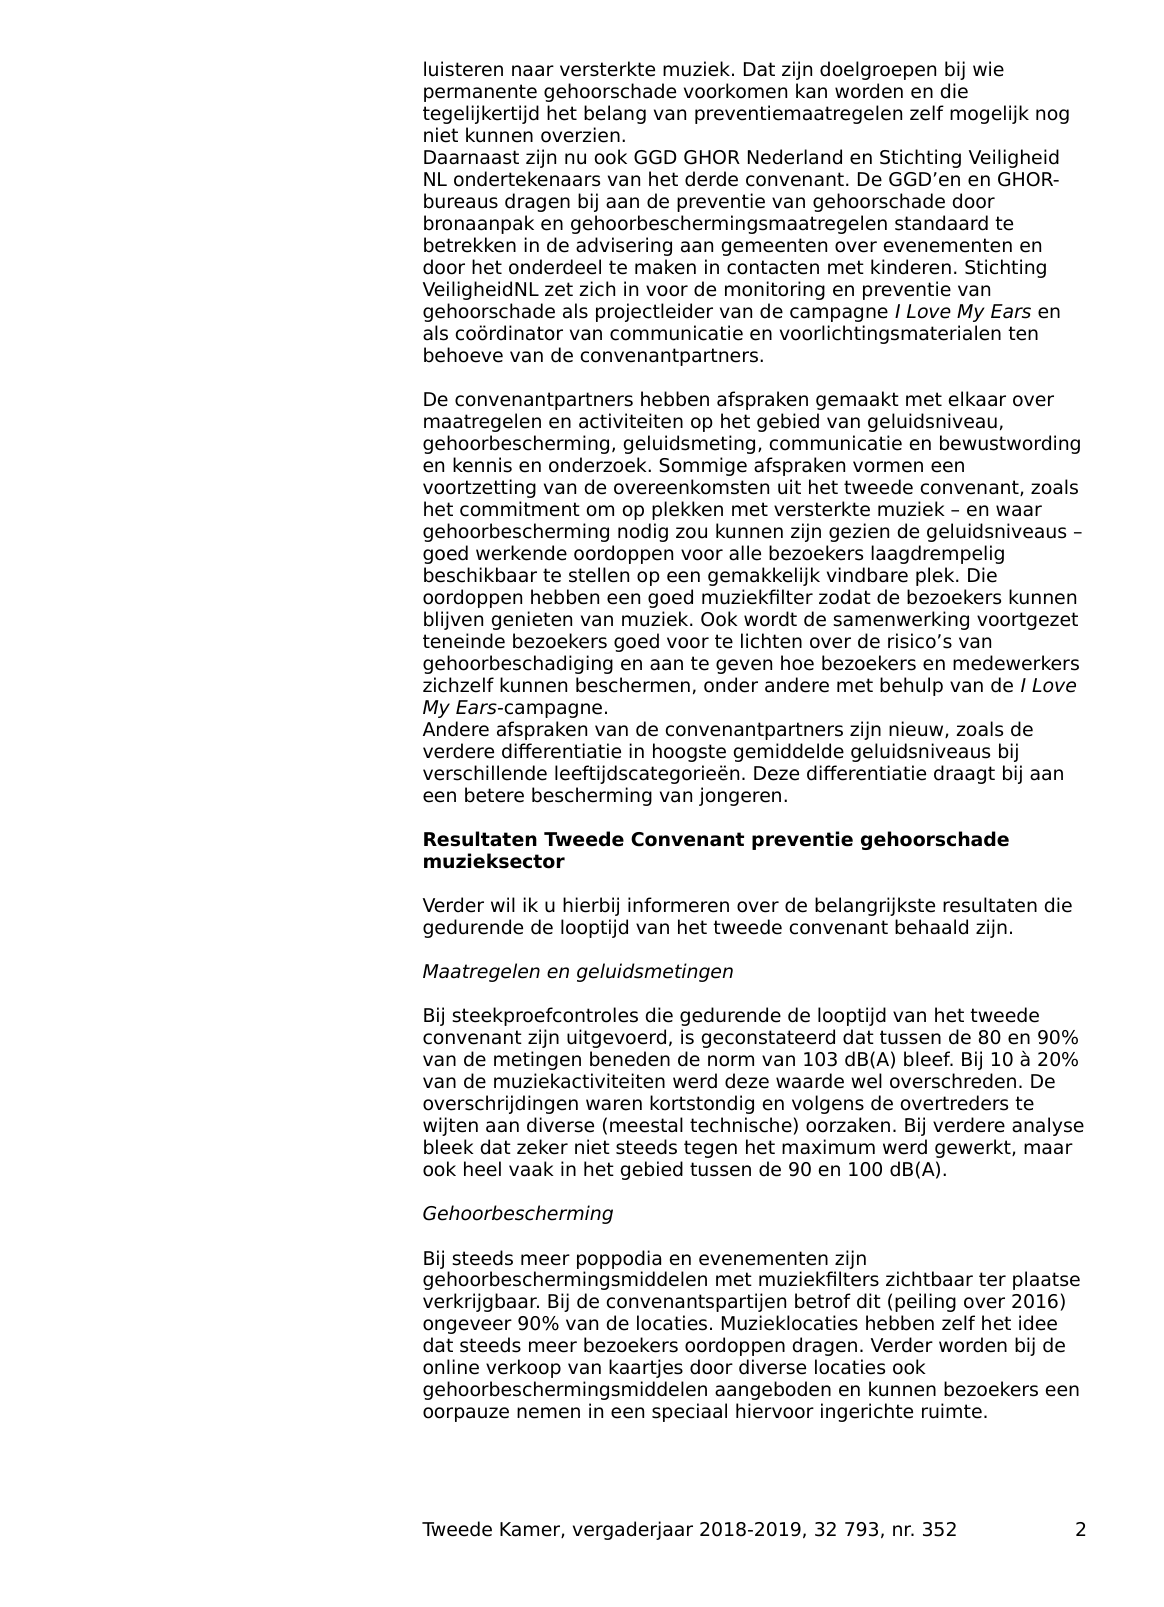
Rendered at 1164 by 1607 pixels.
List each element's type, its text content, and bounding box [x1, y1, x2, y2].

text Bij steekproefcontroles die gedurende de looptijd van het tweede convenant zijn uitgevoerd, is geconstateerd dat tussen de 80 en 90% van de metingen beneden de norm van 103 dB(A) bleef. Bij 10 à 20% van de muziekactiviteiten werd deze waarde wel overschreden. De overschrijdingen waren kortstondig en volgens de overtreders te wijten aan diverse (meestal technische) oorzaken. Bij verdere analyse bleek dat zeker niet steeds tegen het maximum werd gewerkt, maar ook heel vaak in het gebied tussen de 90 en 100 dB(A). [422, 1005, 1087, 1181]
subtitle Maatregelen en geluidsmetingen [422, 961, 1087, 983]
text Bij steeds meer poppodia en evenementen zijn gehoorbeschermingsmiddelen met muziekfilters zichtbaar ter plaatse verkrijgbaar. Bij de convenantspartijen betrof dit (peiling over 2016) ongeveer 90% van de locaties. Muzieklocaties hebben zelf het idee dat steeds meer bezoekers oordoppen dragen. Verder worden bij de online verkoop van kaartjes door diverse locaties ook gehoorbeschermingsmiddelen aangeboden en kunnen bezoekers een oorpauze nemen in een speciaal hiervoor ingerichte ruimte. [422, 1247, 1087, 1423]
text Andere afspraken van de convenantpartners zijn nieuw, zoals de verdere differentiatie in hoogste gemiddelde geluidsniveaus bij verschillende leeftijdscategorieën. Deze differentiatie draagt bij aan een betere bescherming van jongeren. [422, 719, 1087, 807]
text luisteren naar versterkte muziek. Dat zijn doelgroepen bij wie permanente gehoorschade voorkomen kan worden en die tegelijkertijd het belang van preventiemaatregelen zelf mogelijk nog niet kunnen overzien. [422, 59, 1087, 147]
text De convenantpartners hebben afspraken gemaakt met elkaar over maatregelen en activiteiten op het gebied van geluidsniveau, gehoorbescherming, geluidsmeting, communicatie en bewustwording en kennis en onderzoek. Sommige afspraken vormen een voortzetting van de overeenkomsten uit het tweede convenant, zoals het commitment om op plekken met versterkte muziek – en waar gehoorbescherming nodig zou kunnen zijn gezien de geluidsniveaus – goed werkende oordoppen voor alle bezoekers laagdrempelig beschikbaar te stellen op een gemakkelijk vindbare plek. Die oordoppen hebben een goed muziekfilter zodat de bezoekers kunnen blijven genieten van muziek. Ook wordt de samenwerking voortgezet teneinde bezoekers goed voor te lichten over de risico’s van gehoorbeschadiging en aan te geven hoe bezoekers en medewerkers zichzelf kunnen beschermen, onder andere met behulp van de I Love My Ears-campagne. [422, 389, 1087, 719]
subtitle Gehoorbescherming [422, 1203, 1087, 1225]
text Verder wil ik u hierbij informeren over de belangrijkste resultaten die gedurende de looptijd van het tweede convenant behaald zijn. [422, 895, 1087, 939]
subtitle Resultaten Tweede Convenant preventie gehoorschade muzieksector [422, 829, 1087, 873]
text Daarnaast zijn nu ook GGD GHOR Nederland en Stichting Veiligheid NL ondertekenaars van het derde convenant. De GGD’en en GHOR-bureaus dragen bij aan de preventie van gehoorschade door bronaanpak en gehoorbeschermingsmaatregelen standaard te betrekken in de advisering aan gemeenten over evenementen en door het onderdeel te maken in contacten met kinderen. Stichting VeiligheidNL zet zich in voor de monitoring en preventie van gehoorschade als projectleider van de campagne I Love My Ears en als coördinator van communicatie en voorlichtingsmaterialen ten behoeve van de convenantpartners. [422, 147, 1087, 367]
